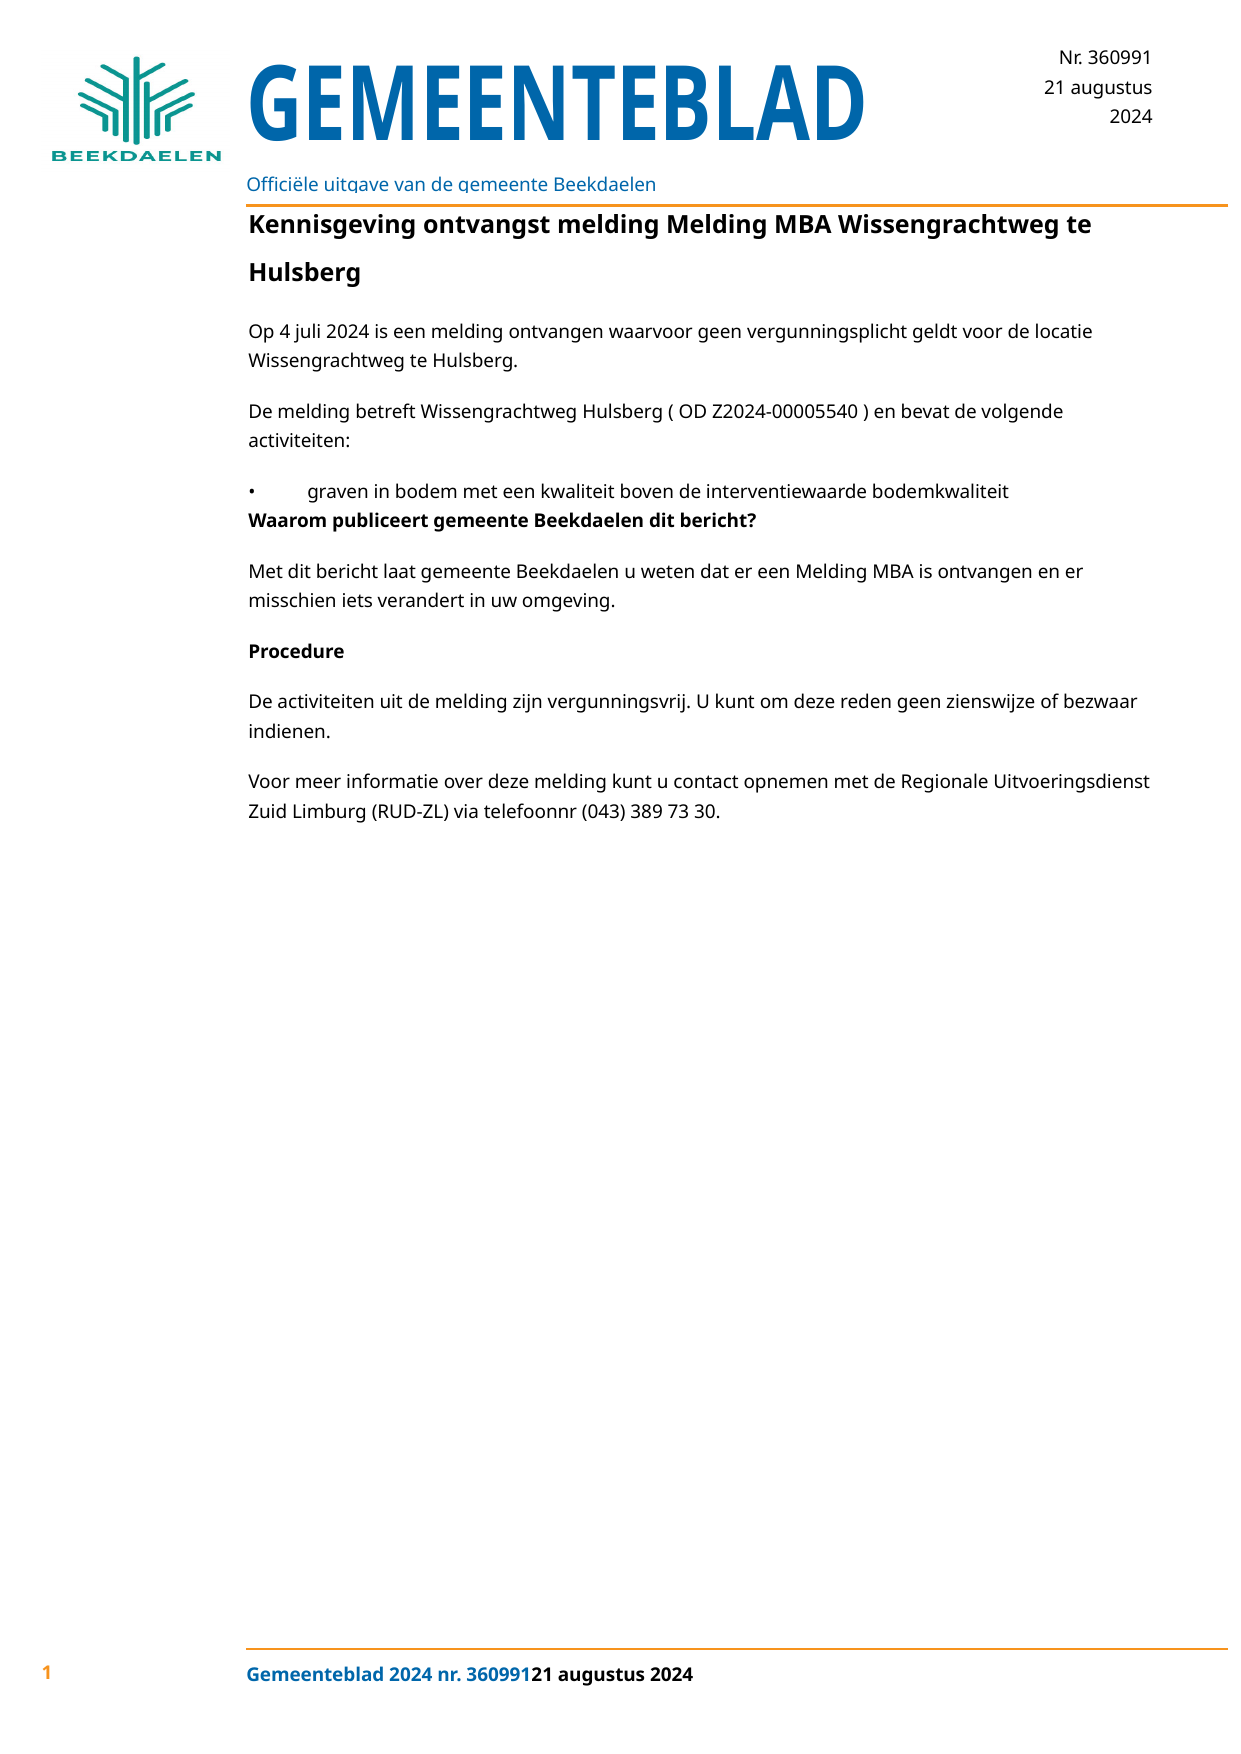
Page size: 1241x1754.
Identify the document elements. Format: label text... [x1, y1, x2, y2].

text Procedure [248, 638, 1152, 664]
list graven in bodem met een kwaliteit boven de interventiewaarde bodemkwaliteit [248, 478, 1152, 504]
text De activiteiten uit de melding zijn vergunningsvrij. U kunt om deze reden geen zienswijze of bezwaar indienen. [248, 688, 1152, 744]
text Op 4 juli 2024 is een melding ontvangen waarvoor geen vergunningsplicht geldt voor de locatie Wissengrachtweg te Hulsberg. [248, 318, 1152, 373]
text Kennisgeving ontvangst melding Melding MBA Wissengrachtweg te Hulsberg [248, 207, 1152, 288]
text Voor meer informatie over deze melding kunt u contact opnemen met de Regionale Uitvoeringsdienst Zuid Limburg (RUD-ZL) via telefoonnr (043) 389 73 30. [248, 768, 1152, 824]
text De melding betreft Wissengrachtweg Hulsberg ( OD Z2024-00005540 ) en bevat de volgende activiteiten: [248, 398, 1152, 453]
picture [41, 47, 231, 172]
text Waarom publiceert gemeente Beekdaelen dit bericht? [248, 507, 1152, 533]
text Met dit bericht laat gemeente Beekdaelen u weten dat er een Melding MBA is ontvangen en er misschien iets verandert in uw omgeving. [248, 558, 1152, 613]
